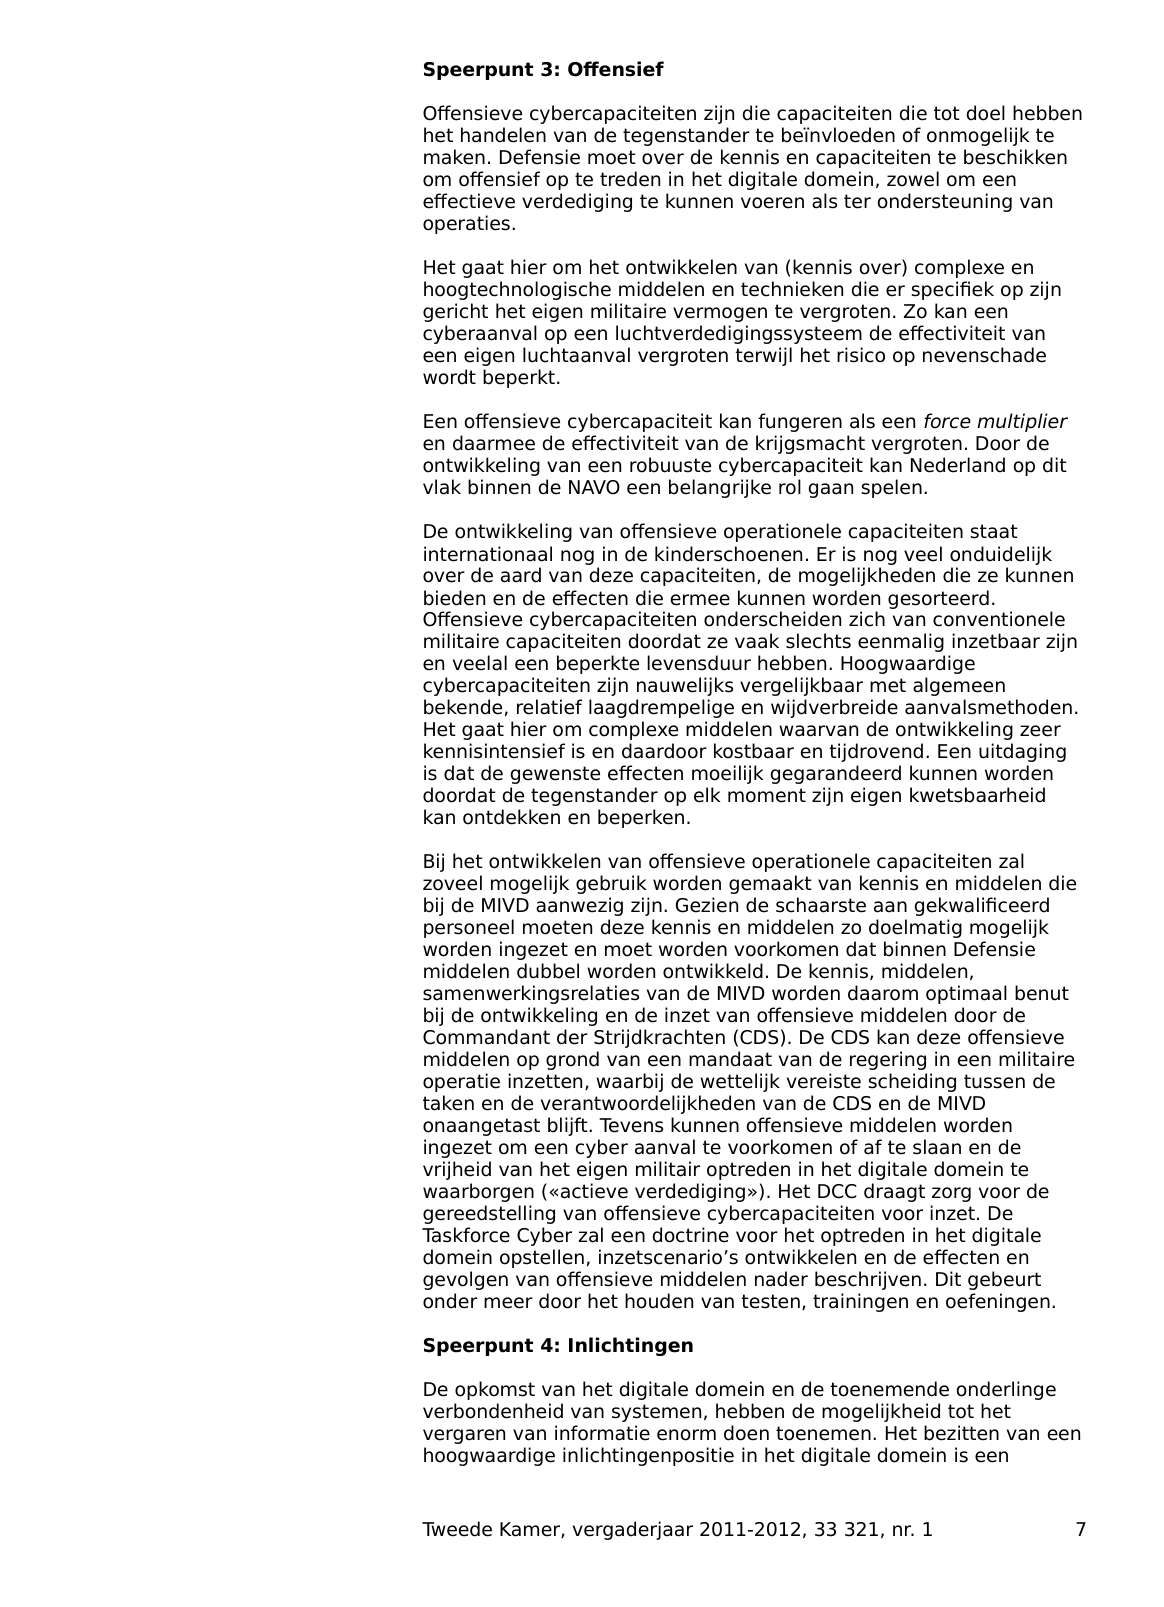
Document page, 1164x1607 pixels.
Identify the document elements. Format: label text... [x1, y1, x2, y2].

text De ontwikkeling van offensieve operationele capaciteiten staat internationaal nog in de kinderschoenen. Er is nog veel onduidelijk over de aard van deze capaciteiten, de mogelijkheden die ze kunnen bieden en de effecten die ermee kunnen worden gesorteerd. Offensieve cybercapaciteiten onderscheiden zich van conventionele militaire capaciteiten doordat ze vaak slechts eenmalig inzetbaar zijn en veelal een beperkte levensduur hebben. Hoogwaardige cybercapaciteiten zijn nauwelijks vergelijkbaar met algemeen bekende, relatief laagdrempelige en wijdverbreide aanvalsmethoden. Het gaat hier om complexe middelen waarvan de ontwikkeling zeer kennisintensief is en daardoor kostbaar en tijdrovend. Een uitdaging is dat de gewenste effecten moeilijk gegarandeerd kunnen worden doordat de tegenstander op elk moment zijn eigen kwetsbaarheid kan ontdekken en beperken. [422, 521, 1087, 829]
text Offensieve cybercapaciteiten zijn die capaciteiten die tot doel hebben het handelen van de tegenstander te beïnvloeden of onmogelijk te maken. Defensie moet over de kennis en capaciteiten te beschikken om offensief op te treden in het digitale domein, zowel om een effectieve verdediging te kunnen voeren als ter ondersteuning van operaties. [422, 103, 1087, 235]
text Een offensieve cybercapaciteit kan fungeren als een force multiplier en daarmee de effectiviteit van de krijgsmacht vergroten. Door de ontwikkeling van een robuuste cybercapaciteit kan Nederland op dit vlak binnen de NAVO een belangrijke rol gaan spelen. [422, 411, 1087, 499]
subtitle Speerpunt 3: Offensief [422, 59, 1087, 81]
text De opkomst van het digitale domein en de toenemende onderlinge verbondenheid van systemen, hebben de mogelijkheid tot het vergaren van informatie enorm doen toenemen. Het bezitten van een hoogwaardige inlichtingenpositie in het digitale domein is een [422, 1379, 1087, 1467]
text Het gaat hier om het ontwikkelen van (kennis over) complexe en hoogtechnologische middelen en technieken die er specifiek op zijn gericht het eigen militaire vermogen te vergroten. Zo kan een cyberaanval op een luchtverdedigingssysteem de effectiviteit van een eigen luchtaanval vergroten terwijl het risico op nevenschade wordt beperkt. [422, 257, 1087, 389]
subtitle Speerpunt 4: Inlichtingen [422, 1335, 1087, 1357]
text Bij het ontwikkelen van offensieve operationele capaciteiten zal zoveel mogelijk gebruik worden gemaakt van kennis en middelen die bij de MIVD aanwezig zijn. Gezien de schaarste aan gekwalificeerd personeel moeten deze kennis en middelen zo doelmatig mogelijk worden ingezet en moet worden voorkomen dat binnen Defensie middelen dubbel worden ontwikkeld. De kennis, middelen, samenwerkingsrelaties van de MIVD worden daarom optimaal benut bij de ontwikkeling en de inzet van offensieve middelen door de Commandant der Strijdkrachten (CDS). De CDS kan deze offensieve middelen op grond van een mandaat van de regering in een militaire operatie inzetten, waarbij de wettelijk vereiste scheiding tussen de taken en de verantwoordelijkheden van de CDS en de MIVD onaangetast blijft. Tevens kunnen offensieve middelen worden ingezet om een cyber aanval te voorkomen of af te slaan en de vrijheid van het eigen militair optreden in het digitale domein te waarborgen («actieve verdediging»). Het DCC draagt zorg voor de gereedstelling van offensieve cybercapaciteiten voor inzet. De Taskforce Cyber zal een doctrine voor het optreden in het digitale domein opstellen, inzetscenario’s ontwikkelen en de effecten en gevolgen van offensieve middelen nader beschrijven. Dit gebeurt onder meer door het houden van testen, trainingen en oefeningen. [422, 851, 1087, 1313]
